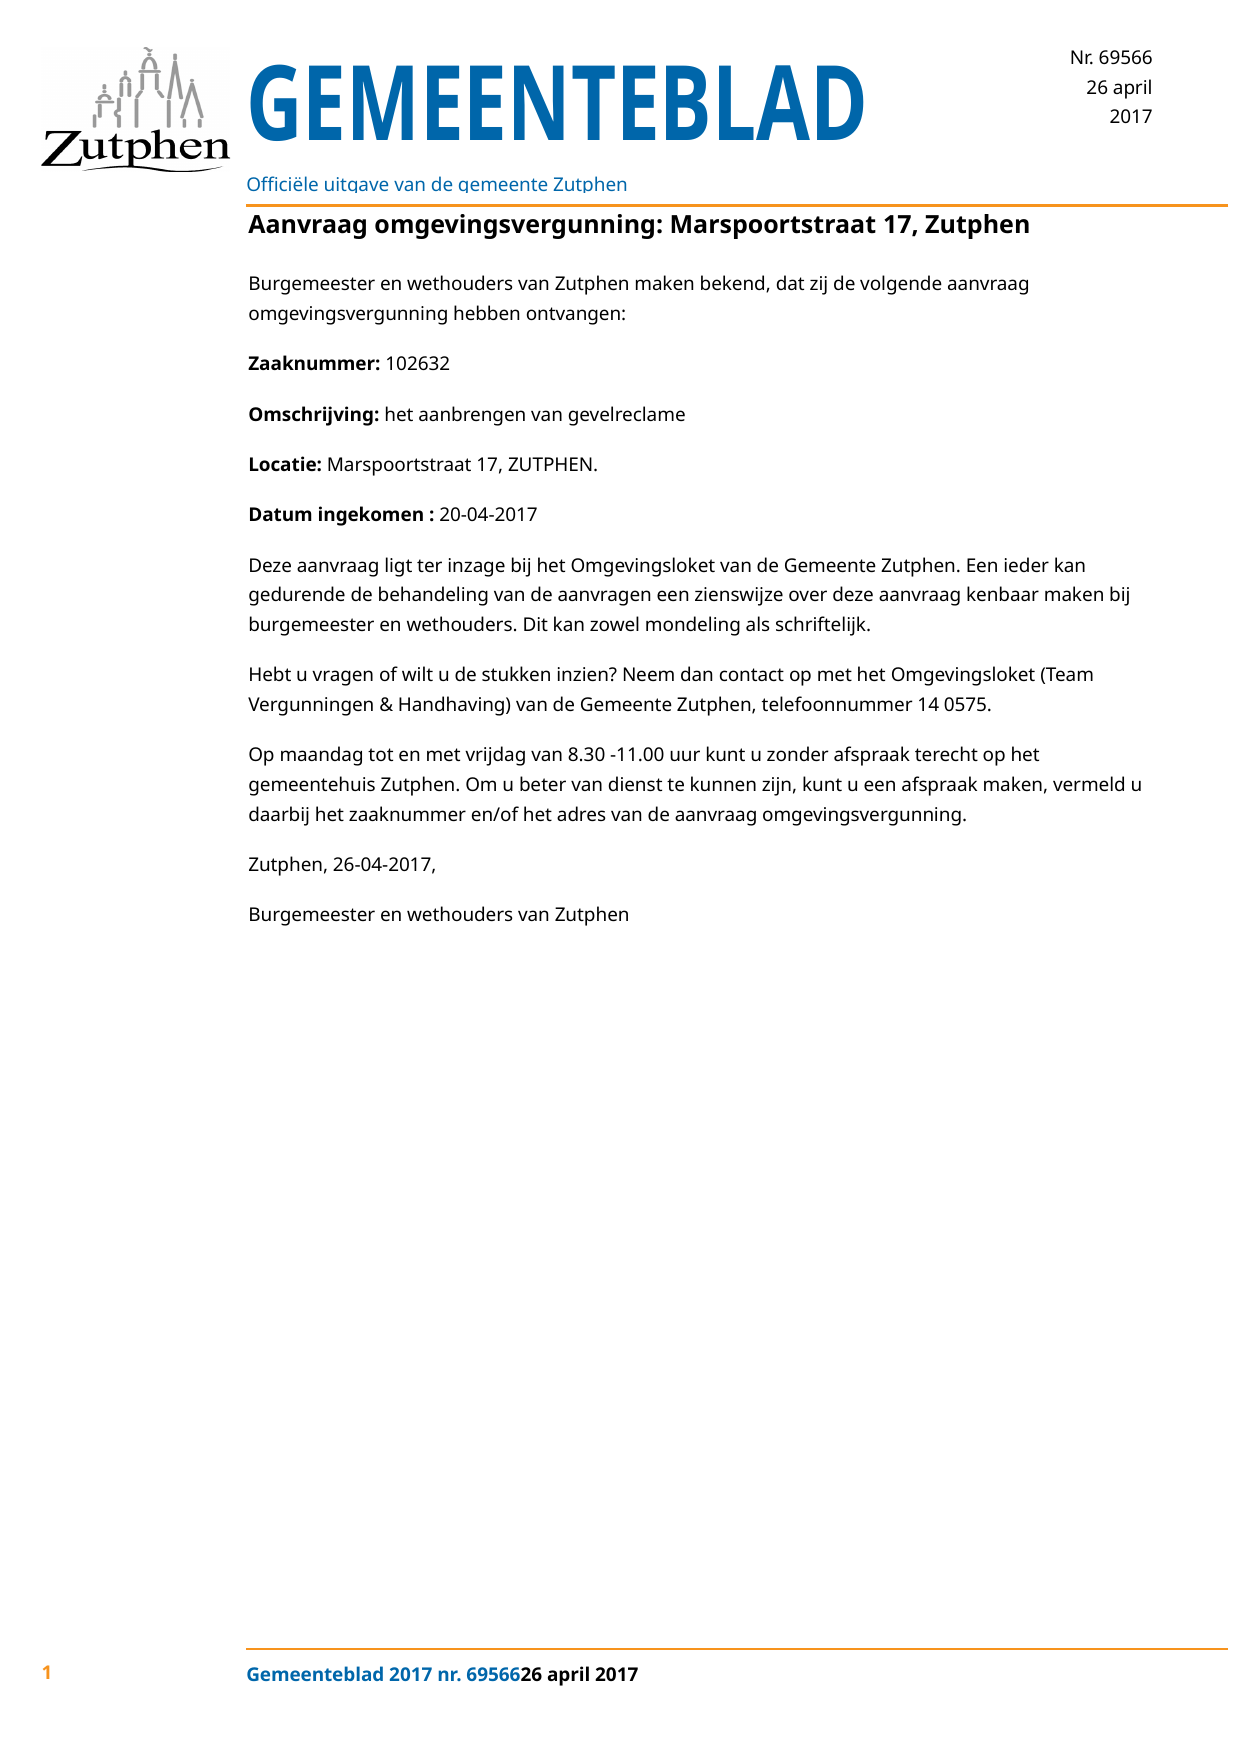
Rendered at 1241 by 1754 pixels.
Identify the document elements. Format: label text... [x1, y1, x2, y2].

text Hebt u vragen of wilt u de stukken inzien? Neem dan contact op met het Omgevingsloket (Team Vergunningen & Handhaving) van de Gemeente Zutphen, telefoonnummer 14 0575. [248, 662, 1152, 717]
text Burgemeester en wethouders van Zutphen [248, 902, 1152, 927]
text Aanvraag omgevingsvergunning: Marspoortstraat 17, Zutphen [248, 207, 1152, 241]
text Deze aanvraag ligt ter inzage bij het Omgevingsloket van de Gemeente Zutphen. Een ieder kan gedurende de behandeling van de aanvragen een zienswijze over deze aanvraag kenbaar maken bij burgemeester en wethouders. Dit kan zowel mondeling als schriftelijk. [248, 552, 1152, 637]
text Omschrijving: het aanbrengen van gevelreclame [248, 401, 1152, 426]
text Zaaknummer: 102632 [248, 350, 1152, 376]
text Datum ingekomen : 20-04-2017 [248, 502, 1152, 527]
text Locatie: Marspoortstraat 17, ZUTPHEN. [248, 451, 1152, 477]
text Op maandag tot en met vrijdag van 8.30 -11.00 uur kunt u zonder afspraak terecht op het gemeentehuis Zutphen. Om u beter van dienst te kunnen zijn, kunt u een afspraak maken, vermeld u daarbij het zaaknummer en/of het adres van de aanvraag omgevingsvergunning. [248, 742, 1152, 826]
text Zutphen, 26-04-2017, [248, 851, 1152, 877]
text Burgemeester en wethouders van Zutphen maken bekend, dat zij de volgende aanvraag omgevingsvergunning hebben ontvangen: [248, 270, 1152, 326]
picture [41, 47, 231, 172]
